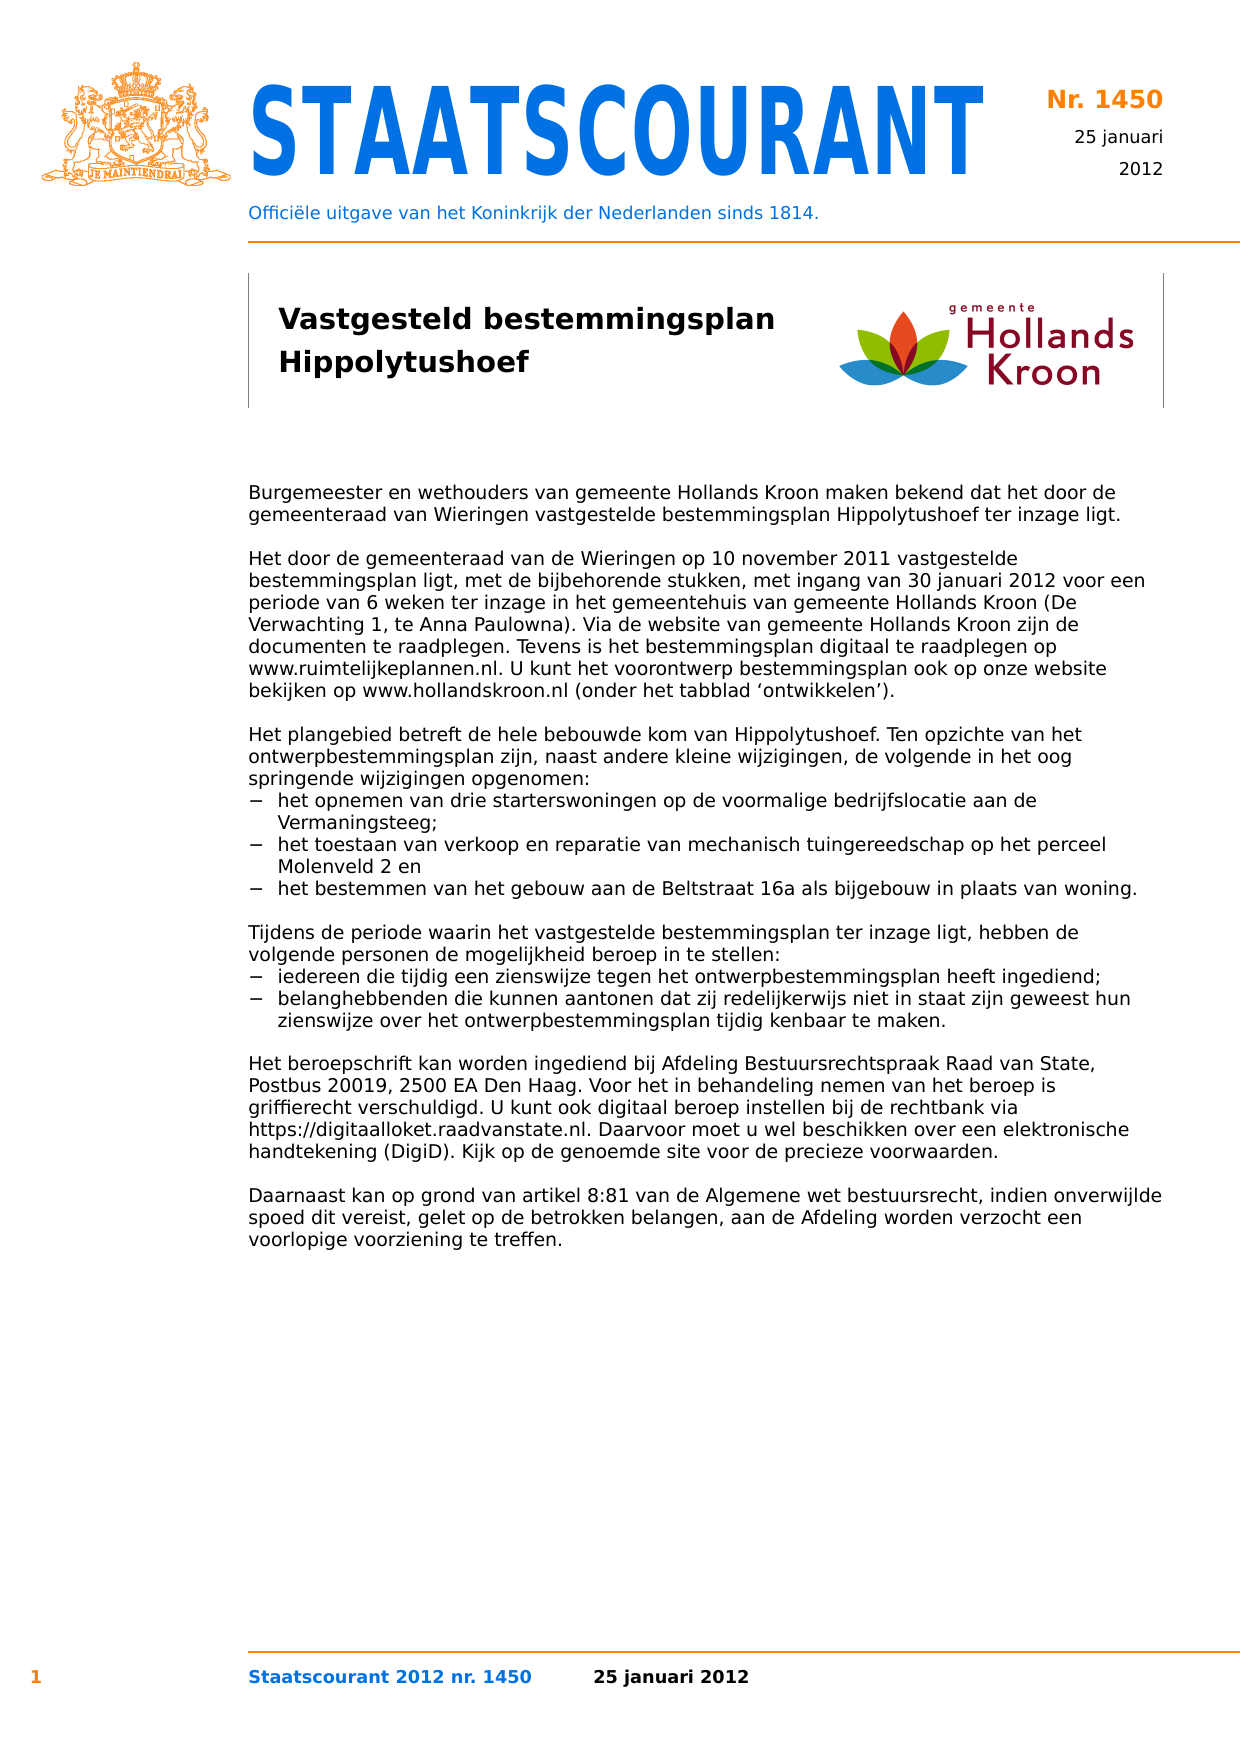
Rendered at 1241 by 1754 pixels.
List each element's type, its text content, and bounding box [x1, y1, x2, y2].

subtitle Vastgesteld bestemmingsplan Hippolytushoef [249, 273, 1163, 408]
text Het beroepschrift kan worden ingediend bij Afdeling Bestuursrechtspraak Raad van State, Postbus 20019, 2500 EA Den Haag. Voor het in behandeling nemen van het beroep is griffierecht verschuldigd. U kunt ook digitaal beroep instellen bij de rechtbank via https://digitaalloket.raadvanstate.nl. Daarvoor moet u wel beschikken over een elektronische handtekening (DigiD). Kijk op de genoemde site voor de precieze voorwaarden. [248, 1053, 1163, 1163]
text Burgemeester en wethouders van gemeente Hollands Kroon maken bekend dat het door de gemeenteraad van Wieringen vastgestelde bestemmingsplan Hippolytushoef ter inzage ligt. [248, 482, 1163, 526]
text − belanghebbenden die kunnen aantonen dat zij redelijkerwijs niet in staat zijn geweest hun zienswijze over het ontwerpbestemmingsplan tijdig kenbaar te maken. [248, 987, 1163, 1031]
table_cell 2012 [998, 153, 1240, 203]
text Het plangebied betreft de hele bebouwde kom van Hippolytushoef. Ten opzichte van het ontwerpbestemmingsplan zijn, naast andere kleine wijzigingen, de volgende in het oog springende wijzigingen opgenomen: [248, 724, 1163, 790]
picture [838, 302, 1134, 386]
table_cell 25 januari [998, 121, 1240, 153]
text Tijdens de periode waarin het vastgestelde bestemmingsplan ter inzage ligt, hebben de volgende personen de mogelijkheid beroep in te stellen: [248, 922, 1163, 966]
table_header STAATSCOURANT [248, 62, 998, 203]
table_cell Officiële uitgave van het Koninkrijk der Nederlanden sinds 1814. [248, 203, 1240, 241]
table_header Nr. 1450 [998, 62, 1240, 121]
picture [41, 62, 231, 186]
text − het toestaan van verkoop en reparatie van mechanisch tuingereedschap op het perceel Molenveld 2 en [248, 834, 1163, 878]
text Daarnaast kan op grond van artikel 8:81 van de Algemene wet bestuursrecht, indien onverwijlde spoed dit vereist, gelet op de betrokken belangen, aan de Afdeling worden verzocht een voorlopige voorziening te treffen. [248, 1185, 1163, 1251]
table_header [25, 62, 248, 241]
text − iedereen die tijdig een zienswijze tegen het ontwerpbestemmingsplan heeft ingediend; [248, 966, 1163, 987]
text − het bestemmen van het gebouw aan de Beltstraat 16a als bijgebouw in plaats van woning. [248, 878, 1163, 900]
text − het opnemen van drie starterswoningen op de voormalige bedrijfslocatie aan de Vermaningsteeg; [248, 790, 1163, 834]
text Het door de gemeenteraad van de Wieringen op 10 november 2011 vastgestelde bestemmingsplan ligt, met de bijbehorende stukken, met ingang van 30 januari 2012 voor een periode van 6 weken ter inzage in het gemeentehuis van gemeente Hollands Kroon (De Verwachting 1, te Anna Paulowna). Via de website van gemeente Hollands Kroon zijn de documenten te raadplegen. Tevens is het bestemmingsplan digitaal te raadplegen op www.ruimtelijkeplannen.nl. U kunt het voorontwerp bestemmingsplan ook op onze website bekijken op www.hollandskroon.nl (onder het tabblad ‘ontwikkelen’). [248, 548, 1163, 702]
